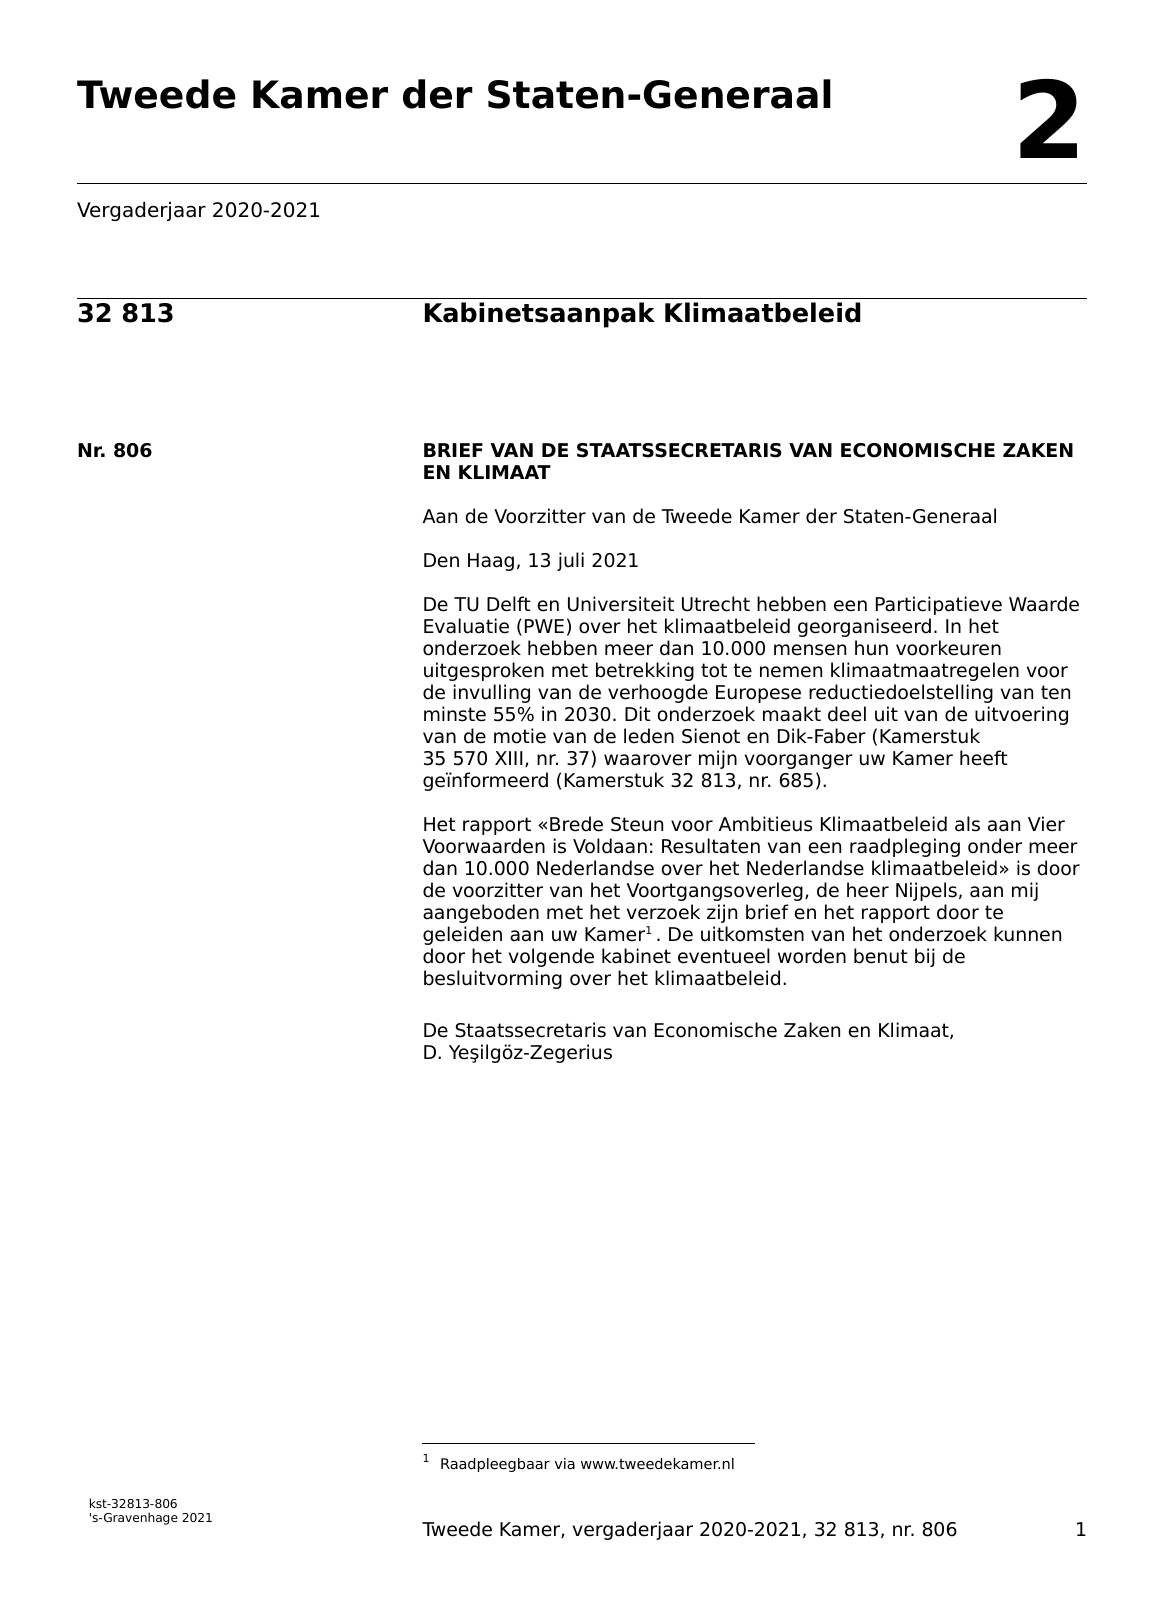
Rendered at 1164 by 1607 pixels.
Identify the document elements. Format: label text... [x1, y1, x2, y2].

text De Staatssecretaris van Economische Zaken en Klimaat, D. Yeşilgöz-Zegerius [422, 1020, 1087, 1064]
text Raadpleegbaar via www.tweedekamer.nl [422, 1452, 1087, 1474]
subtitle Nr. 806 BRIEF VAN DE STAATSSECRETARIS VAN ECONOMISCHE ZAKEN EN KLIMAAT [77, 440, 1087, 484]
text Aan de Voorzitter van de Tweede Kamer der Staten-Generaal [422, 506, 1087, 528]
text 's-Gravenhage 2021 [88, 1511, 323, 1525]
table_cell Vergaderjaar 2020-2021 [77, 184, 1087, 298]
text Het rapport «Brede Steun voor Ambitieus Klimaatbeleid als aan Vier Voorwaarden is Voldaan: Resultaten van een raadpleging onder meer dan 10.000 Nederlandse over het Nederlandse klimaatbeleid» is door de voorzitter van het Voortgangsoverleg, de heer Nijpels, aan mij aangeboden met het verzoek zijn brief en het rapport door te geleiden aan uw Kamer. De uitkomsten van het onderzoek kunnen door het volgende kabinet eventueel worden benut bij de besluitvorming over het klimaatbeleid. [422, 814, 1087, 990]
table_header 2 [886, 59, 1087, 183]
table_header Tweede Kamer der Staten-Generaal [77, 59, 886, 183]
text Den Haag, 13 juli 2021 [422, 550, 1087, 572]
text kst-32813-806 [88, 1497, 323, 1511]
subtitle 32 813 Kabinetsaanpak Klimaatbeleid [77, 299, 1087, 329]
text De TU Delft en Universiteit Utrecht hebben een Participatieve Waarde Evaluatie (PWE) over het klimaatbeleid georganiseerd. In het onderzoek hebben meer dan 10.000 mensen hun voorkeuren uitgesproken met betrekking tot te nemen klimaatmaatregelen voor de invulling van de verhoogde Europese reductiedoelstelling van ten minste 55% in 2030. Dit onderzoek maakt deel uit van de uitvoering van de motie van de leden Sienot en Dik-Faber (Kamerstuk 35 570 XIII, nr. 37) waarover mijn voorganger uw Kamer heeft geïnformeerd (Kamerstuk 32 813, nr. 685). [422, 594, 1087, 792]
